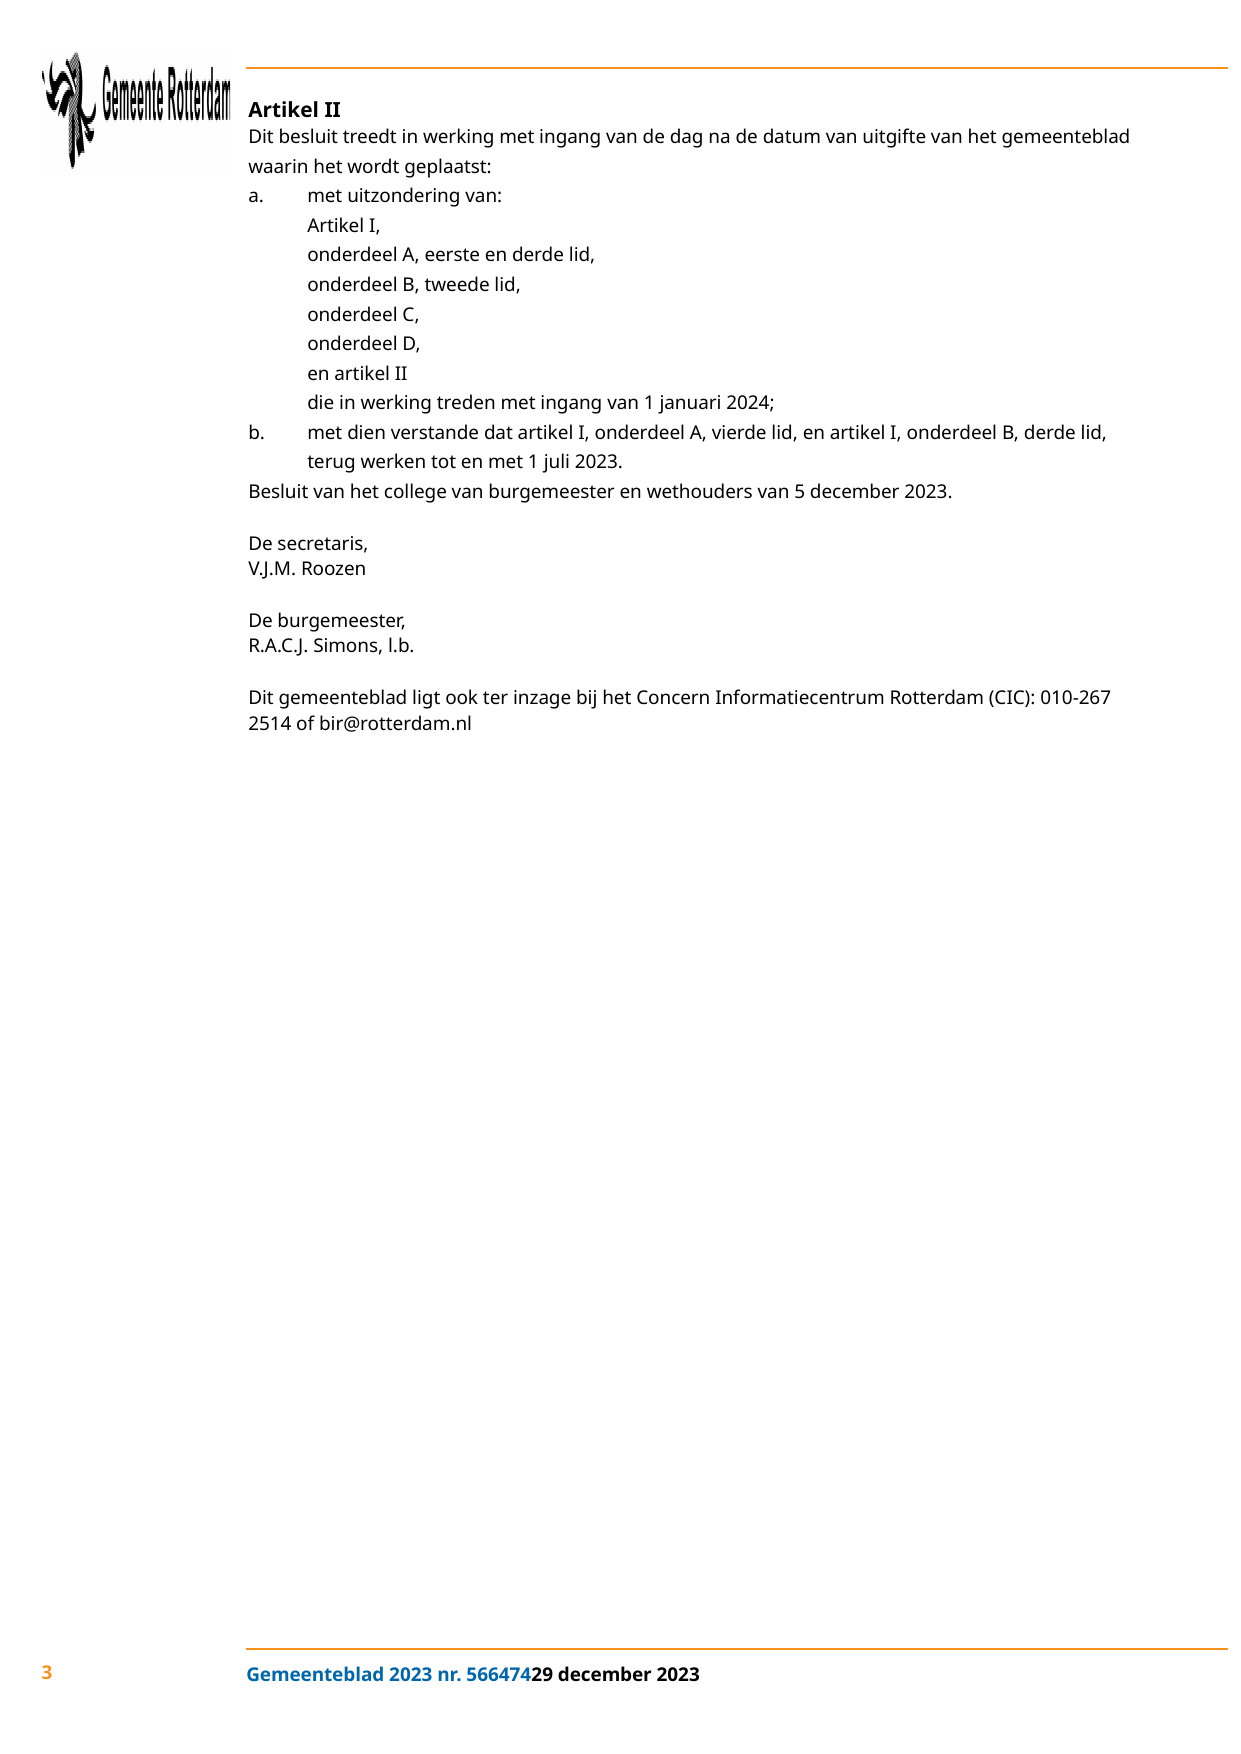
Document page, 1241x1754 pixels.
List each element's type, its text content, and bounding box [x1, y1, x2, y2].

list onderdeel C, [248, 301, 1152, 326]
list onderdeel A, eerste en derde lid, [248, 242, 1152, 267]
text Dit besluit treedt in werking met ingang van de dag na de datum van uitgifte van het gemeenteblad waarin het wordt geplaatst: [248, 123, 1152, 178]
list die in werking treden met ingang van 1 januari 2024; [248, 389, 1152, 415]
list onderdeel D, [248, 330, 1152, 356]
text Dit gemeenteblad ligt ook ter inzage bij het Concern Informatiecentrum Rotterdam (CIC): 010-267 2514 of bir@rotterdam.nl [248, 684, 1152, 736]
text R.A.C.J. Simons, l.b. [248, 633, 1152, 658]
text De secretaris, [248, 530, 1152, 555]
text De burgemeester, [248, 607, 1152, 633]
list met dien verstande dat artikel I, onderdeel A, vierde lid, en artikel I, onderdeel B, derde lid, terug werken tot en met 1 juli 2023. [248, 419, 1152, 474]
list onderdeel B, tweede lid, [248, 271, 1152, 297]
list en artikel II [248, 360, 1152, 386]
list Artikel I, [248, 212, 1152, 238]
text Besluit van het college van burgemeester en wethouders van 5 december 2023. [248, 478, 1152, 504]
text Artikel II [248, 95, 1152, 123]
picture [41, 47, 231, 172]
list met uitzondering van: [248, 182, 1152, 208]
text V.J.M. Roozen [248, 555, 1152, 581]
